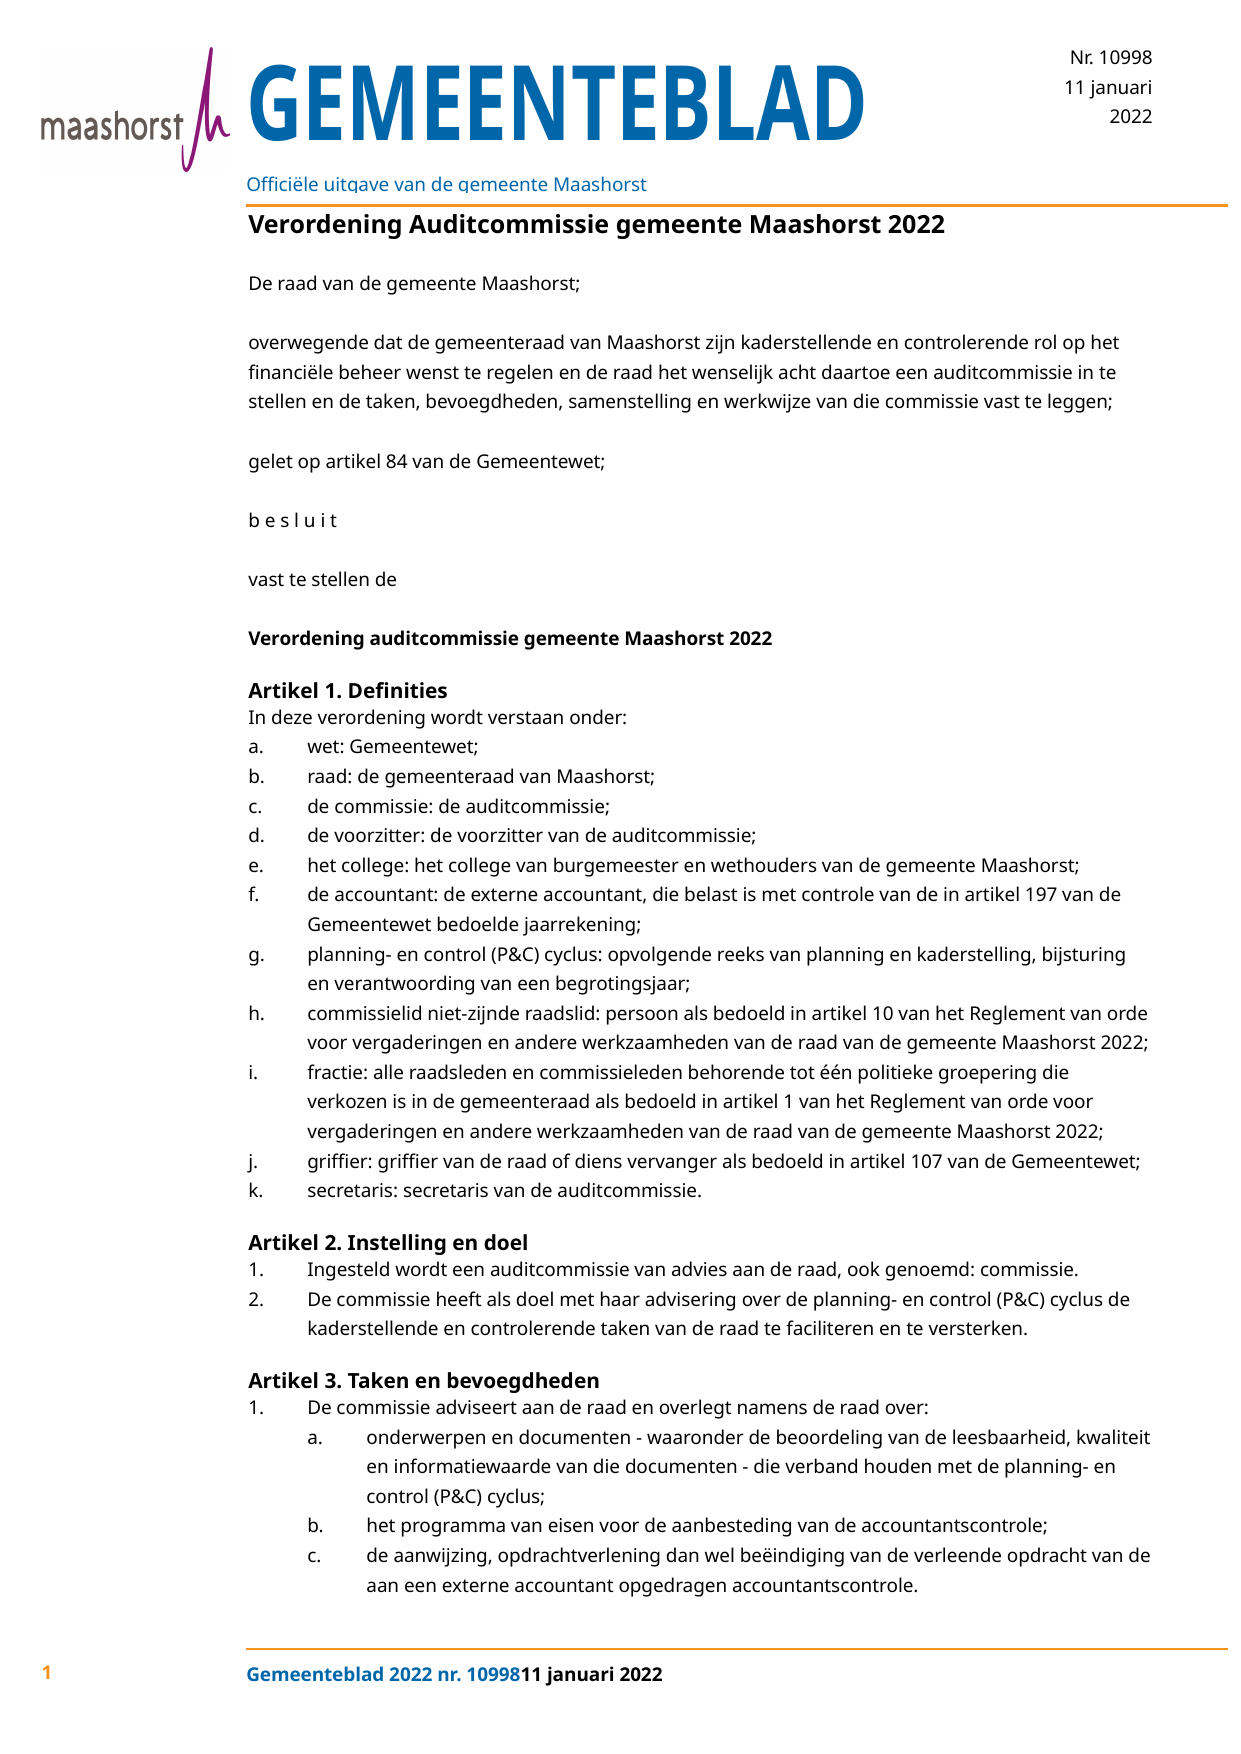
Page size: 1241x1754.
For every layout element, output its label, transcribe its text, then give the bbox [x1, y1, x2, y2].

list De commissie adviseert aan de raad en overlegt namens de raad over: [248, 1394, 1152, 1420]
list Ingesteld wordt een auditcommissie van advies aan de raad, ook genoemd: commissie. [248, 1256, 1152, 1282]
list wet: Gemeentewet; [248, 734, 1152, 759]
text gelet op artikel 84 van de Gemeentewet; [248, 448, 1152, 473]
list de commissie: de auditcommissie; [248, 793, 1152, 819]
list De commissie heeft als doel met haar advisering over de planning- en control (P&C) cyclus de kaderstellende en controlerende taken van de raad te faciliteren en te versterken. [248, 1286, 1152, 1341]
list fractie: alle raadsleden en commissieleden behorende tot één politieke groepering die verkozen is in de gemeenteraad als bedoeld in artikel 1 van het Reglement van orde voor vergaderingen en andere werkzaamheden van de raad van de gemeente Maashorst 2022; [248, 1059, 1152, 1144]
list planning- en control (P&C) cyclus: opvolgende reeks van planning en kaderstelling, bijsturing en verantwoording van een begrotingsjaar; [248, 941, 1152, 996]
list secretaris: secretaris van de auditcommissie. [248, 1177, 1152, 1203]
text Artikel 1. Definities [248, 676, 1152, 704]
list de accountant: de externe accountant, die belast is met controle van de in artikel 197 van de Gemeentewet bedoelde jaarrekening; [248, 882, 1152, 937]
list griffier: griffier van de raad of diens vervanger als bedoeld in artikel 107 van de Gemeentewet; [248, 1148, 1152, 1174]
list commissielid niet-zijnde raadslid: persoon als bedoeld in artikel 10 van het Reglement van orde voor vergaderingen en andere werkzaamheden van de raad van de gemeente Maashorst 2022; [248, 1000, 1152, 1055]
list raad: de gemeenteraad van Maashorst; [248, 763, 1152, 789]
text Verordening auditcommissie gemeente Maashorst 2022 [248, 625, 1152, 651]
text In deze verordening wordt verstaan onder: [248, 704, 1152, 730]
text overwegende dat de gemeenteraad van Maashorst zijn kaderstellende en controlerende rol op het financiële beheer wenst te regelen en de raad het wenselijk acht daartoe een auditcommissie in te stellen en de taken, bevoegdheden, samenstelling en werkwijze van die commissie vast te leggen; [248, 329, 1152, 414]
text Artikel 2. Instelling en doel [248, 1228, 1152, 1256]
list het college: het college van burgemeester en wethouders van de gemeente Maashorst; [248, 852, 1152, 878]
list de voorzitter: de voorzitter van de auditcommissie; [248, 822, 1152, 848]
picture [41, 47, 231, 172]
list het programma van eisen voor de aanbesteding van de accountantscontrole; [307, 1513, 1152, 1538]
text Verordening Auditcommissie gemeente Maashorst 2022 [248, 207, 1152, 241]
text Artikel 3. Taken en bevoegdheden [248, 1366, 1152, 1394]
list de aanwijzing, opdrachtverlening dan wel beëindiging van de verleende opdracht van de aan een externe accountant opgedragen accountantscontrole. [307, 1542, 1152, 1598]
text vast te stellen de [248, 566, 1152, 592]
text b e s l u i t [248, 507, 1152, 533]
list onderwerpen en documenten - waaronder de beoordeling van de leesbaarheid, kwaliteit en informatiewaarde van die documenten - die verband houden met de planning- en control (P&C) cyclus; [307, 1424, 1152, 1509]
text De raad van de gemeente Maashorst; [248, 270, 1152, 296]
